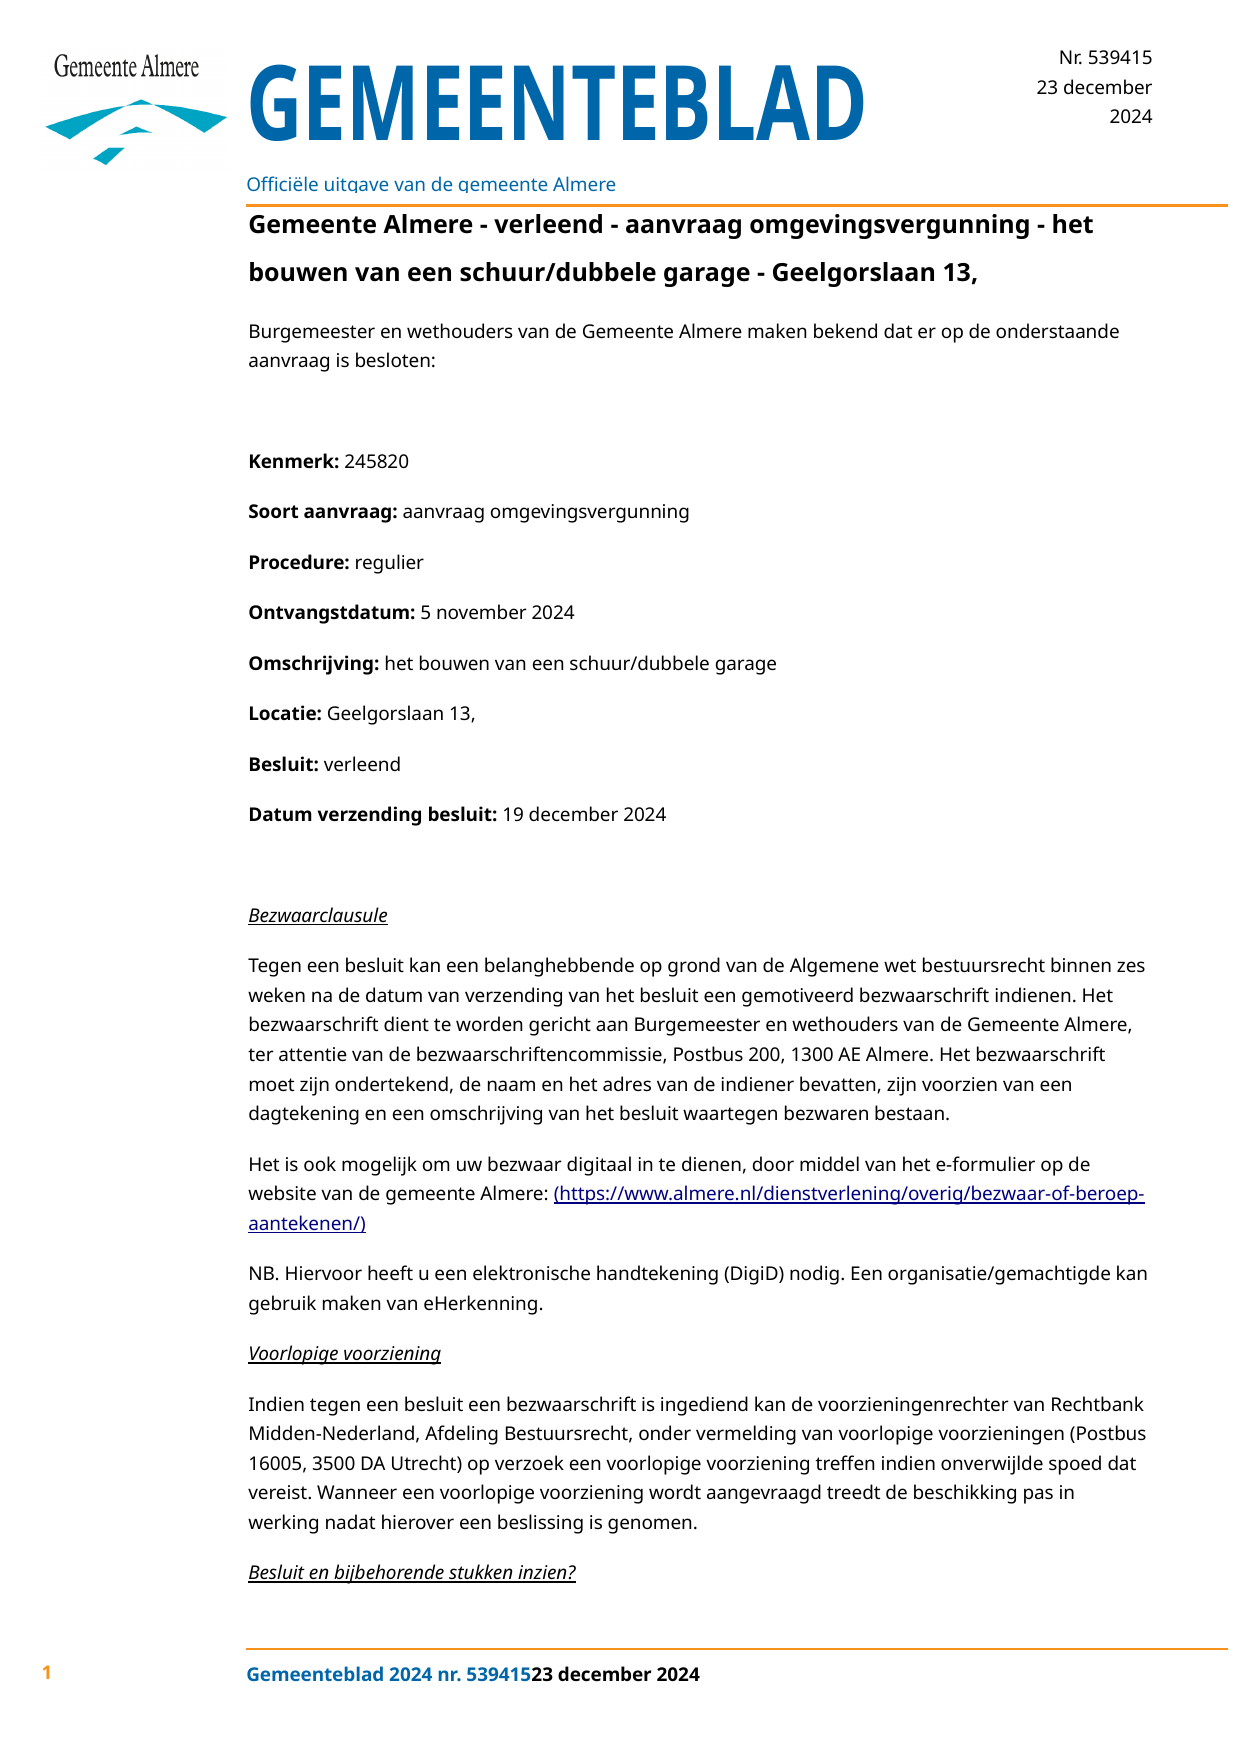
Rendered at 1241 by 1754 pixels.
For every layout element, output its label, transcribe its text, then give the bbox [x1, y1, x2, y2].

text Indien tegen een besluit een bezwaarschrift is ingediend kan de voorzieningenrechter van Rechtbank Midden-Nederland, Afdeling Bestuursrecht, onder vermelding van voorlopige voorzieningen (Postbus 16005, 3500 DA Utrecht) op verzoek een voorlopige voorziening treffen indien onverwijlde spoed dat vereist. Wanneer een voorlopige voorziening wordt aangevraagd treedt de beschikking pas in werking nadat hierover een beslissing is genomen. [248, 1391, 1152, 1535]
text Voorlopige voorziening [248, 1340, 1152, 1366]
text Soort aanvraag: aanvraag omgevingsvergunning [248, 499, 1152, 524]
text Besluit en bijbehorende stukken inzien? [248, 1559, 1152, 1585]
picture [41, 47, 231, 172]
text Tegen een besluit kan een belanghebbende op grond van de Algemene wet bestuursrecht binnen zes weken na de datum van verzending van het besluit een gemotiveerd bezwaarschrift indienen. Het bezwaarschrift dient te worden gericht aan Burgemeester en wethouders van de Gemeente Almere, ter attentie van de bezwaarschriftencommissie, Postbus 200, 1300 AE Almere. Het bezwaarschrift moet zijn ondertekend, de naam en het adres van de indiener bevatten, zijn voorzien van een dagtekening en een omschrijving van het besluit waartegen bezwaren bestaan. [248, 952, 1152, 1126]
text Omschrijving: het bouwen van een schuur/dubbele garage [248, 650, 1152, 676]
text NB. Hiervoor heeft u een elektronische handtekening (DigiD) nodig. Een organisatie/gemachtigde kan gebruik maken van eHerkenning. [248, 1260, 1152, 1316]
text Datum verzending besluit: 19 december 2024 [248, 801, 1152, 827]
text Locatie: Geelgorslaan 13, [248, 700, 1152, 726]
text Burgemeester en wethouders van de Gemeente Almere maken bekend dat er op de onderstaande aanvraag is besloten: [248, 318, 1152, 373]
text Besluit: verleend [248, 751, 1152, 777]
text Bezwaarclausule [248, 902, 1152, 928]
text Het is ook mogelijk om uw bezwaar digitaal in te dienen, door middel van het e-formulier op de website van de gemeente Almere: (https://www.almere.nl/dienstverlening/overig/bezwaar-of-beroep-aantekenen/) [248, 1151, 1152, 1236]
text Gemeente Almere - verleend - aanvraag omgevingsvergunning - het bouwen van een schuur/dubbele garage - Geelgorslaan 13, [248, 207, 1152, 288]
text Procedure: regulier [248, 549, 1152, 575]
text Kenmerk: 245820 [248, 448, 1152, 474]
text Ontvangstdatum: 5 november 2024 [248, 599, 1152, 625]
